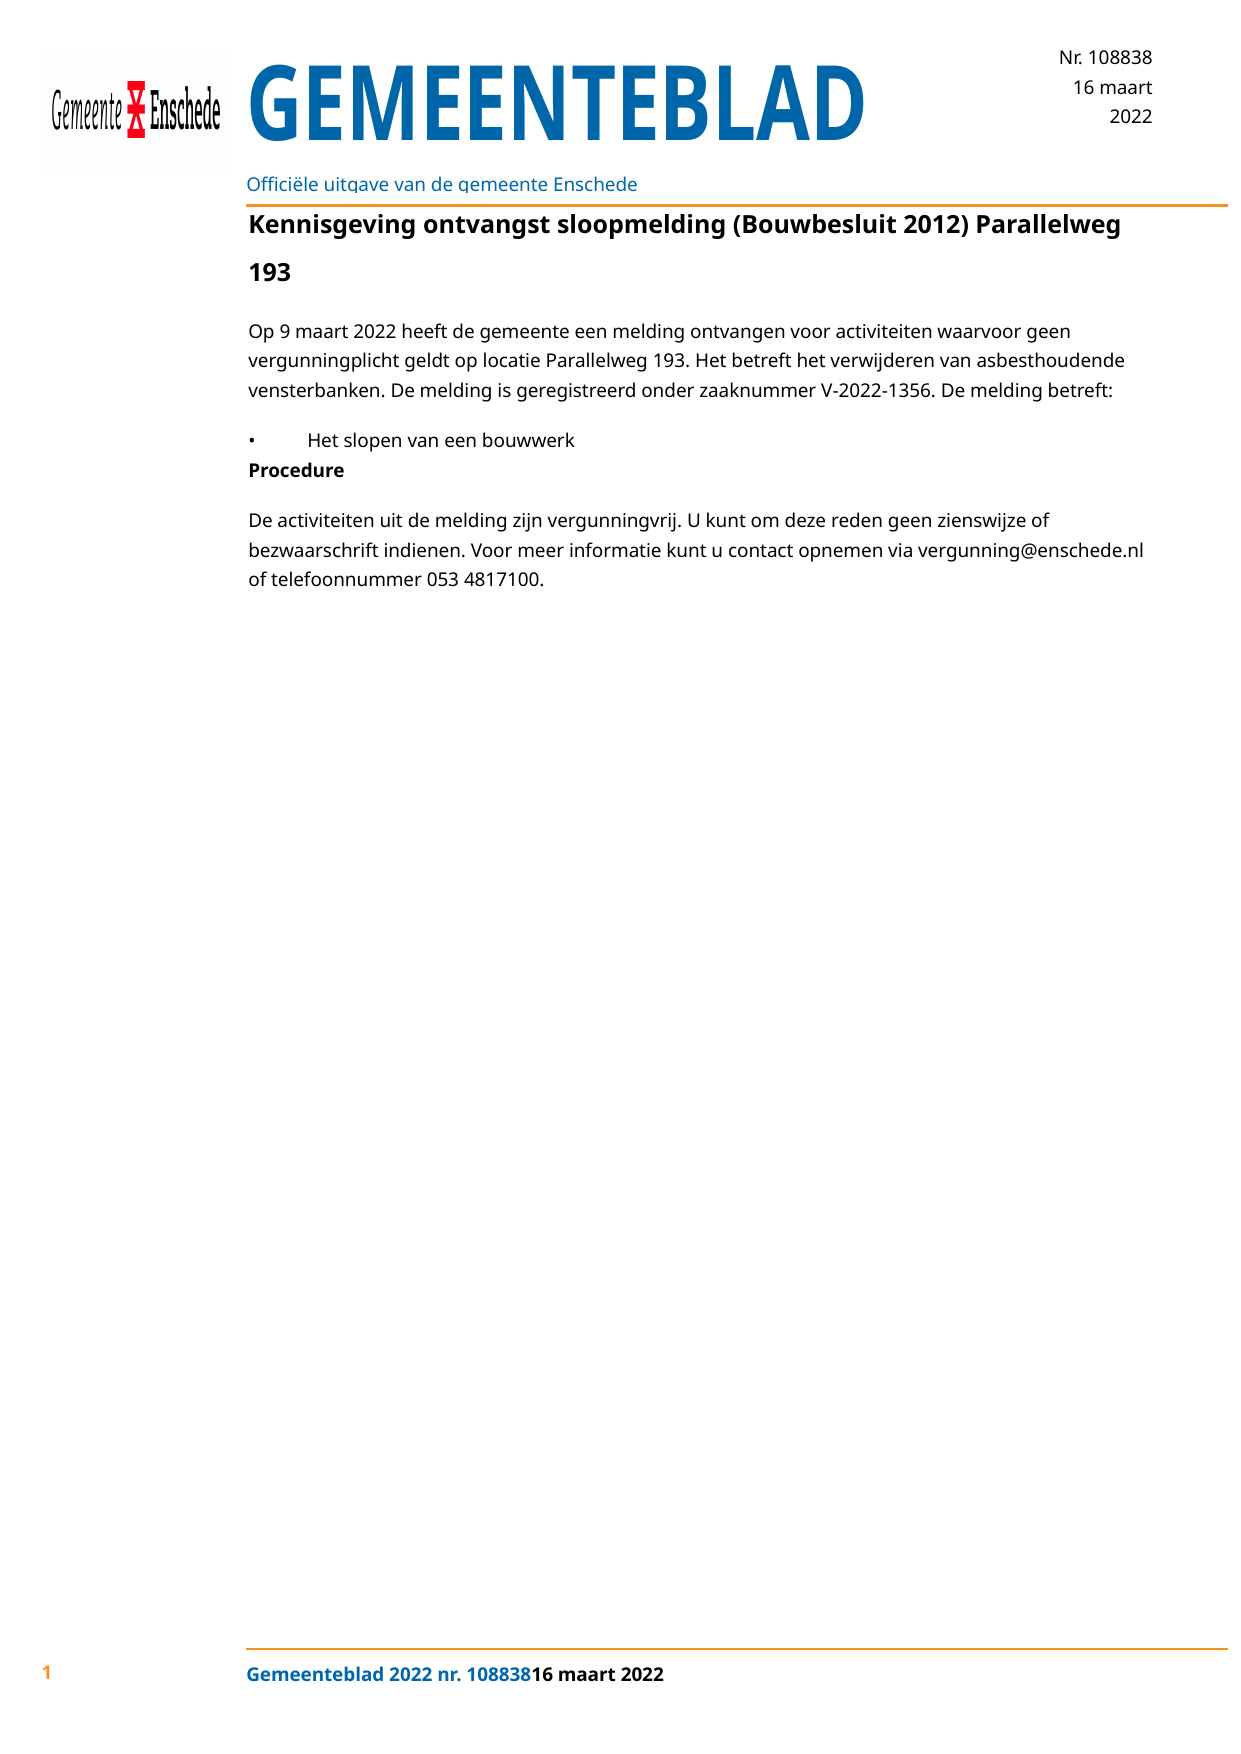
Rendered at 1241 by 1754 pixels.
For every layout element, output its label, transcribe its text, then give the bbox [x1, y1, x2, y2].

text Op 9 maart 2022 heeft de gemeente een melding ontvangen voor activiteiten waarvoor geen vergunningplicht geldt op locatie Parallelweg 193. Het betreft het verwijderen van asbesthoudende vensterbanken. De melding is geregistreerd onder zaaknummer V-2022-1356. De melding betreft: [248, 318, 1152, 403]
list Het slopen van een bouwwerk [248, 427, 1152, 453]
text Procedure [248, 457, 1152, 483]
text Kennisgeving ontvangst sloopmelding (Bouwbesluit 2012) Parallelweg 193 [248, 207, 1152, 288]
picture [41, 47, 231, 172]
text De activiteiten uit de melding zijn vergunningvrij. U kunt om deze reden geen zienswijze of bezwaarschrift indienen. Voor meer informatie kunt u contact opnemen via vergunning@enschede.nl of telefoonnummer 053 4817100. [248, 507, 1152, 592]
